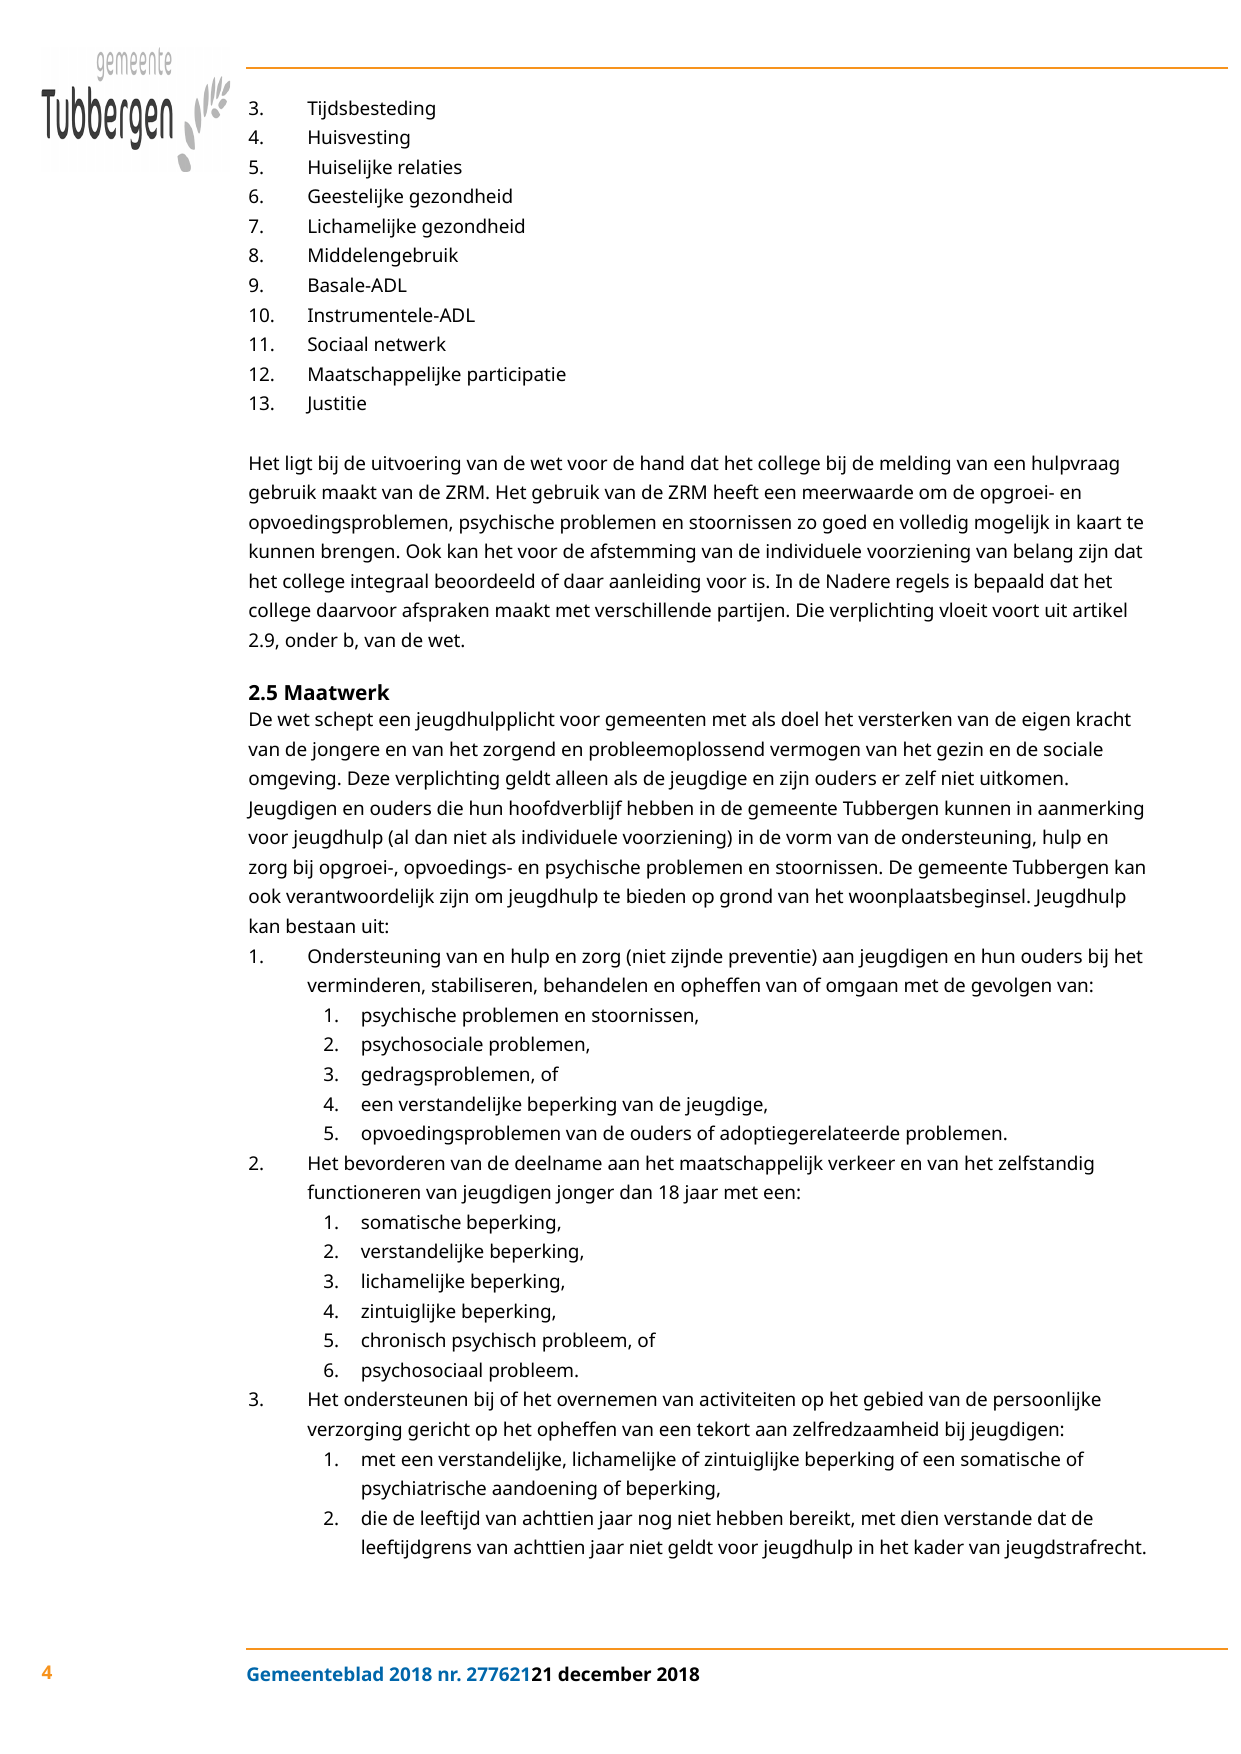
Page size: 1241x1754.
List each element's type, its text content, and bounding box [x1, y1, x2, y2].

text 2.5 Maatwerk [248, 678, 1152, 706]
list zintuiglijke beperking, [323, 1298, 1152, 1323]
text De wet schept een jeugdhulpplicht voor gemeenten met als doel het versterken van de eigen kracht van de jongere en van het zorgend en probleemoplossend vermogen van het gezin en de sociale omgeving. Deze verplichting geldt alleen als de jeugdige en zijn ouders er zelf niet uitkomen. Jeugdigen en ouders die hun hoofdverblijf hebben in de gemeente Tubbergen kunnen in aanmerking voor jeugdhulp (al dan niet als individuele voorziening) in de vorm van de ondersteuning, hulp en zorg bij opgroei-, opvoedings- en psychische problemen en stoornissen. De gemeente Tubbergen kan ook verantwoordelijk zijn om jeugdhulp te bieden op grond van het woonplaatsbeginsel. Jeugdhulp kan bestaan uit: [248, 706, 1152, 939]
list Sociaal netwerk [248, 331, 1152, 357]
list Het ondersteunen bij of het overnemen van activiteiten op het gebied van de persoonlijke verzorging gericht op het opheffen van een tekort aan zelfredzaamheid bij jeugdigen: [248, 1387, 1152, 1442]
list die de leeftijd van achttien jaar nog niet hebben bereikt, met dien verstande dat de leeftijdgrens van achttien jaar niet geldt voor jeugdhulp in het kader van jeugdstrafrecht. [323, 1505, 1152, 1560]
list Basale-ADL [248, 272, 1152, 298]
list chronisch psychisch probleem, of [323, 1327, 1152, 1353]
list verstandelijke beperking, [323, 1239, 1152, 1264]
list Het bevorderen van de deelname aan het maatschappelijk verkeer en van het zelfstandig functioneren van jeugdigen jonger dan 18 jaar met een: [248, 1150, 1152, 1205]
list psychische problemen en stoornissen, [323, 1002, 1152, 1028]
list Middelengebruik [248, 243, 1152, 268]
list psychosociaal probleem. [323, 1357, 1152, 1383]
list Huisvesting [248, 124, 1152, 150]
list somatische beperking, [323, 1209, 1152, 1235]
list psychosociale problemen, [323, 1032, 1152, 1057]
list Ondersteuning van en hulp en zorg (niet zijnde preventie) aan jeugdigen en hun ouders bij het verminderen, stabiliseren, behandelen en opheffen van of omgaan met de gevolgen van: [248, 943, 1152, 998]
list gedragsproblemen, of [323, 1061, 1152, 1087]
list opvoedingsproblemen van de ouders of adoptiegerelateerde problemen. [323, 1120, 1152, 1146]
list Tijdsbesteding [248, 95, 1152, 121]
picture [41, 47, 231, 172]
list Maatschappelijke participatie [248, 361, 1152, 387]
list een verstandelijke beperking van de jeugdige, [323, 1091, 1152, 1116]
list lichamelijke beperking, [323, 1268, 1152, 1294]
list Huiselijke relaties [248, 154, 1152, 180]
list Instrumentele-ADL [248, 302, 1152, 328]
list met een verstandelijke, lichamelijke of zintuiglijke beperking of een somatische of psychiatrische aandoening of beperking, [323, 1446, 1152, 1501]
list Justitie [248, 391, 1152, 416]
list Lichamelijke gezondheid [248, 213, 1152, 239]
text Het ligt bij de uitvoering van de wet voor de hand dat het college bij de melding van een hulpvraag gebruik maakt van de ZRM. Het gebruik van de ZRM heeft een meerwaarde om de opgroei- en opvoedingsproblemen, psychische problemen en stoornissen zo goed en volledig mogelijk in kaart te kunnen brengen. Ook kan het voor de afstemming van de individuele voorziening van belang zijn dat het college integraal beoordeeld of daar aanleiding voor is. In de Nadere regels is bepaald dat het college daarvoor afspraken maakt met verschillende partijen. Die verplichting vloeit voort uit artikel 2.9, onder b, van de wet. [248, 450, 1152, 653]
list Geestelijke gezondheid [248, 183, 1152, 209]
